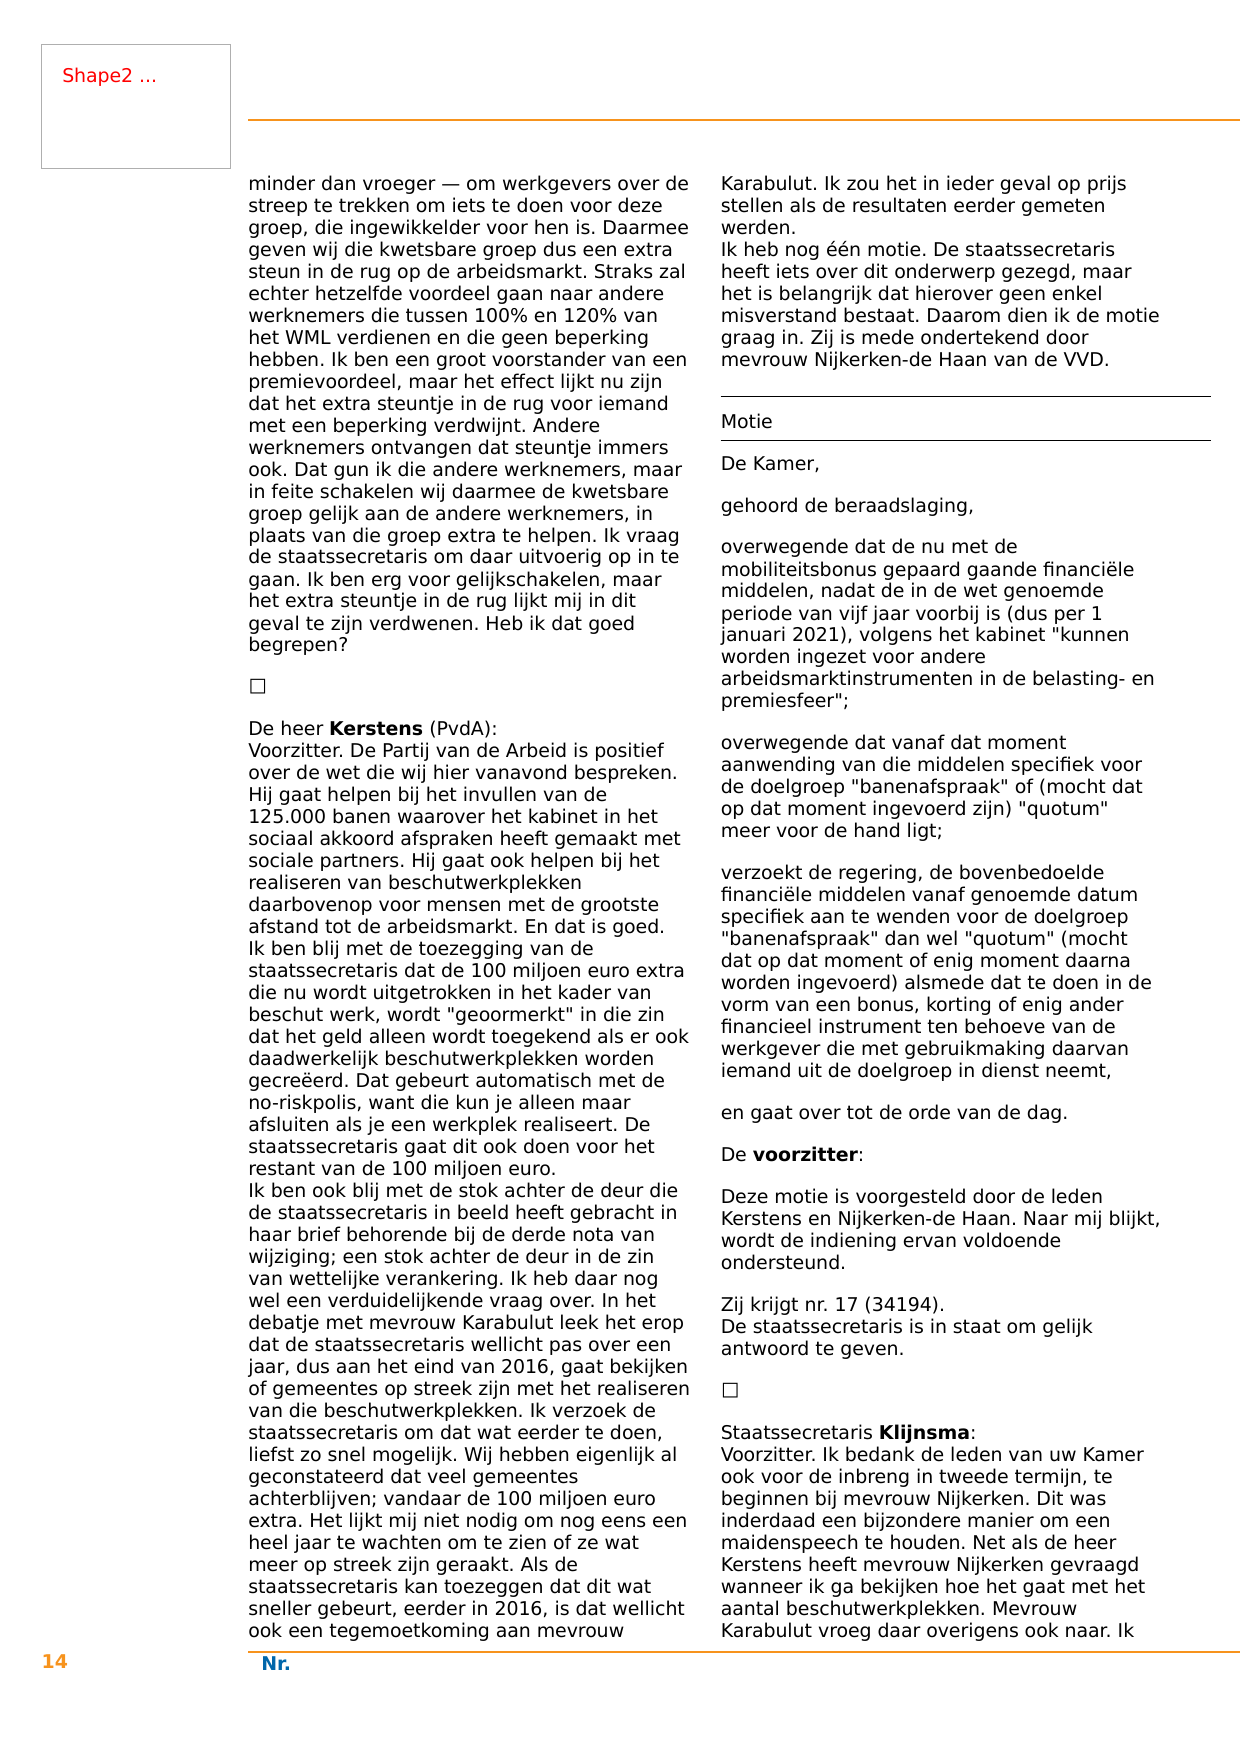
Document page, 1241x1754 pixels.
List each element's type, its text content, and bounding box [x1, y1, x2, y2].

text Voorzitter. De Partij van de Arbeid is positief over de wet die wij hier vanavond bespreken. Hij gaat helpen bij het invullen van de 125.000 banen waarover het kabinet in het sociaal akkoord afspraken heeft gemaakt met sociale partners. Hij gaat ook helpen bij het realiseren van beschutwerkplekken daarbovenop voor mensen met de grootste afstand tot de arbeidsmarkt. En dat is goed. [248, 740, 691, 938]
text overwegende dat de nu met de mobiliteitsbonus gepaard gaande financiële middelen, nadat de in de wet genoemde periode van vijf jaar voorbij is (dus per 1 januari 2021), volgens het kabinet "kunnen worden ingezet voor andere arbeidsmarktinstrumenten in de belasting- en premiesfeer"; [721, 536, 1163, 712]
text ⬜ [721, 1380, 1163, 1402]
text De staatssecretaris is in staat om gelijk antwoord te geven. [721, 1316, 1163, 1360]
text minder dan vroeger — om werkgevers over de streep te trekken om iets te doen voor deze groep, die ingewikkelder voor hen is. Daarmee geven wij die kwetsbare groep dus een extra steun in de rug op de arbeidsmarkt. Straks zal echter hetzelfde voordeel gaan naar andere werknemers die tussen 100% en 120% van het WML verdienen en die geen beperking hebben. Ik ben een groot voorstander van een premievoordeel, maar het effect lijkt nu zijn dat het extra steuntje in de rug voor iemand met een beperking verdwijnt. Andere werknemers ontvangen dat steuntje immers ook. Dat gun ik die andere werknemers, maar in feite schakelen wij daarmee de kwetsbare groep gelijk aan de andere werknemers, in plaats van die groep extra te helpen. Ik vraag de staatssecretaris om daar uitvoerig op in te gaan. Ik ben erg voor gelijkschakelen, maar het extra steuntje in de rug lijkt mij in dit geval te zijn verdwenen. Heb ik dat goed begrepen? [248, 173, 691, 656]
text Zij krijgt nr. 17 (34194). [721, 1294, 1163, 1316]
text en gaat over tot de orde van de dag. [721, 1102, 1163, 1124]
text Ik ben blij met de toezegging van de staatssecretaris dat de 100 miljoen euro extra die nu wordt uitgetrokken in het kader van beschut werk, wordt "geoormerkt" in die zin dat het geld alleen wordt toegekend als er ook daadwerkelijk beschutwerkplekken worden gecreëerd. Dat gebeurt automatisch met de no-riskpolis, want die kun je alleen maar afsluiten als je een werkplek realiseert. De staatssecretaris gaat dit ook doen voor het restant van de 100 miljoen euro. [248, 938, 691, 1180]
text Karabulut. Ik zou het in ieder geval op prijs stellen als de resultaten eerder gemeten werden. [721, 173, 1163, 239]
text Voorzitter. Ik bedank de leden van uw Kamer ook voor de inbreng in tweede termijn, te beginnen bij mevrouw Nijkerken. Dit was inderdaad een bijzondere manier om een maidenspeech te houden. Net als de heer Kerstens heeft mevrouw Nijkerken gevraagd wanneer ik ga bekijken hoe het gaat met het aantal beschutwerkplekken. Mevrouw Karabulut vroeg daar overigens ook naar. Ik [721, 1444, 1163, 1642]
text Deze motie is voorgesteld door de leden Kerstens en Nijkerken-de Haan. Naar mij blijkt, wordt de indiening ervan voldoende ondersteund. [721, 1186, 1163, 1274]
text Ik ben ook blij met de stok achter de deur die de staatssecretaris in beeld heeft gebracht in haar brief behorende bij de derde nota van wijziging; een stok achter de deur in de zin van wettelijke verankering. Ik heb daar nog wel een verduidelijkende vraag over. In het debatje met mevrouw Karabulut leek het erop dat de staatssecretaris wellicht pas over een jaar, dus aan het eind van 2016, gaat bekijken of gemeentes op streek zijn met het realiseren van die beschutwerkplekken. Ik verzoek de staatssecretaris om dat wat eerder te doen, liefst zo snel mogelijk. Wij hebben eigenlijk al geconstateerd dat veel gemeentes achterblijven; vandaar de 100 miljoen euro extra. Het lijkt mij niet nodig om nog eens een heel jaar te wachten om te zien of ze wat meer op streek zijn geraakt. Als de staatssecretaris kan toezeggen dat dit wat sneller gebeurt, eerder in 2016, is dat wellicht ook een tegemoetkoming aan mevrouw [248, 1180, 691, 1641]
text De heer Kerstens (PvdA): [248, 718, 691, 740]
text Motie [721, 411, 1163, 432]
text ⬜ [248, 676, 691, 698]
text De voorzitter: [721, 1144, 1163, 1166]
text Ik heb nog één motie. De staatssecretaris heeft iets over dit onderwerp gezegd, maar het is belangrijk dat hierover geen enkel misverstand bestaat. Daarom dien ik de motie graag in. Zij is mede ondertekend door mevrouw Nijkerken-de Haan van de VVD. [721, 239, 1163, 371]
text verzoekt de regering, de bovenbedoelde financiële middelen vanaf genoemde datum specifiek aan te wenden voor de doelgroep "banenafspraak" dan wel "quotum" (mocht dat op dat moment of enig moment daarna worden ingevoerd) alsmede dat te doen in de vorm van een bonus, korting of enig ander financieel instrument ten behoeve van de werkgever die met gebruikmaking daarvan iemand uit de doelgroep in dienst neemt, [721, 862, 1163, 1082]
text De Kamer, [721, 452, 1163, 474]
text gehoord de beraadslaging, [721, 494, 1163, 516]
text overwegende dat vanaf dat moment aanwending van die middelen specifiek voor de doelgroep "banenafspraak" of (mocht dat op dat moment ingevoerd zijn) "quotum" meer voor de hand ligt; [721, 732, 1163, 842]
text Staatssecretaris Klijnsma: [721, 1422, 1163, 1444]
